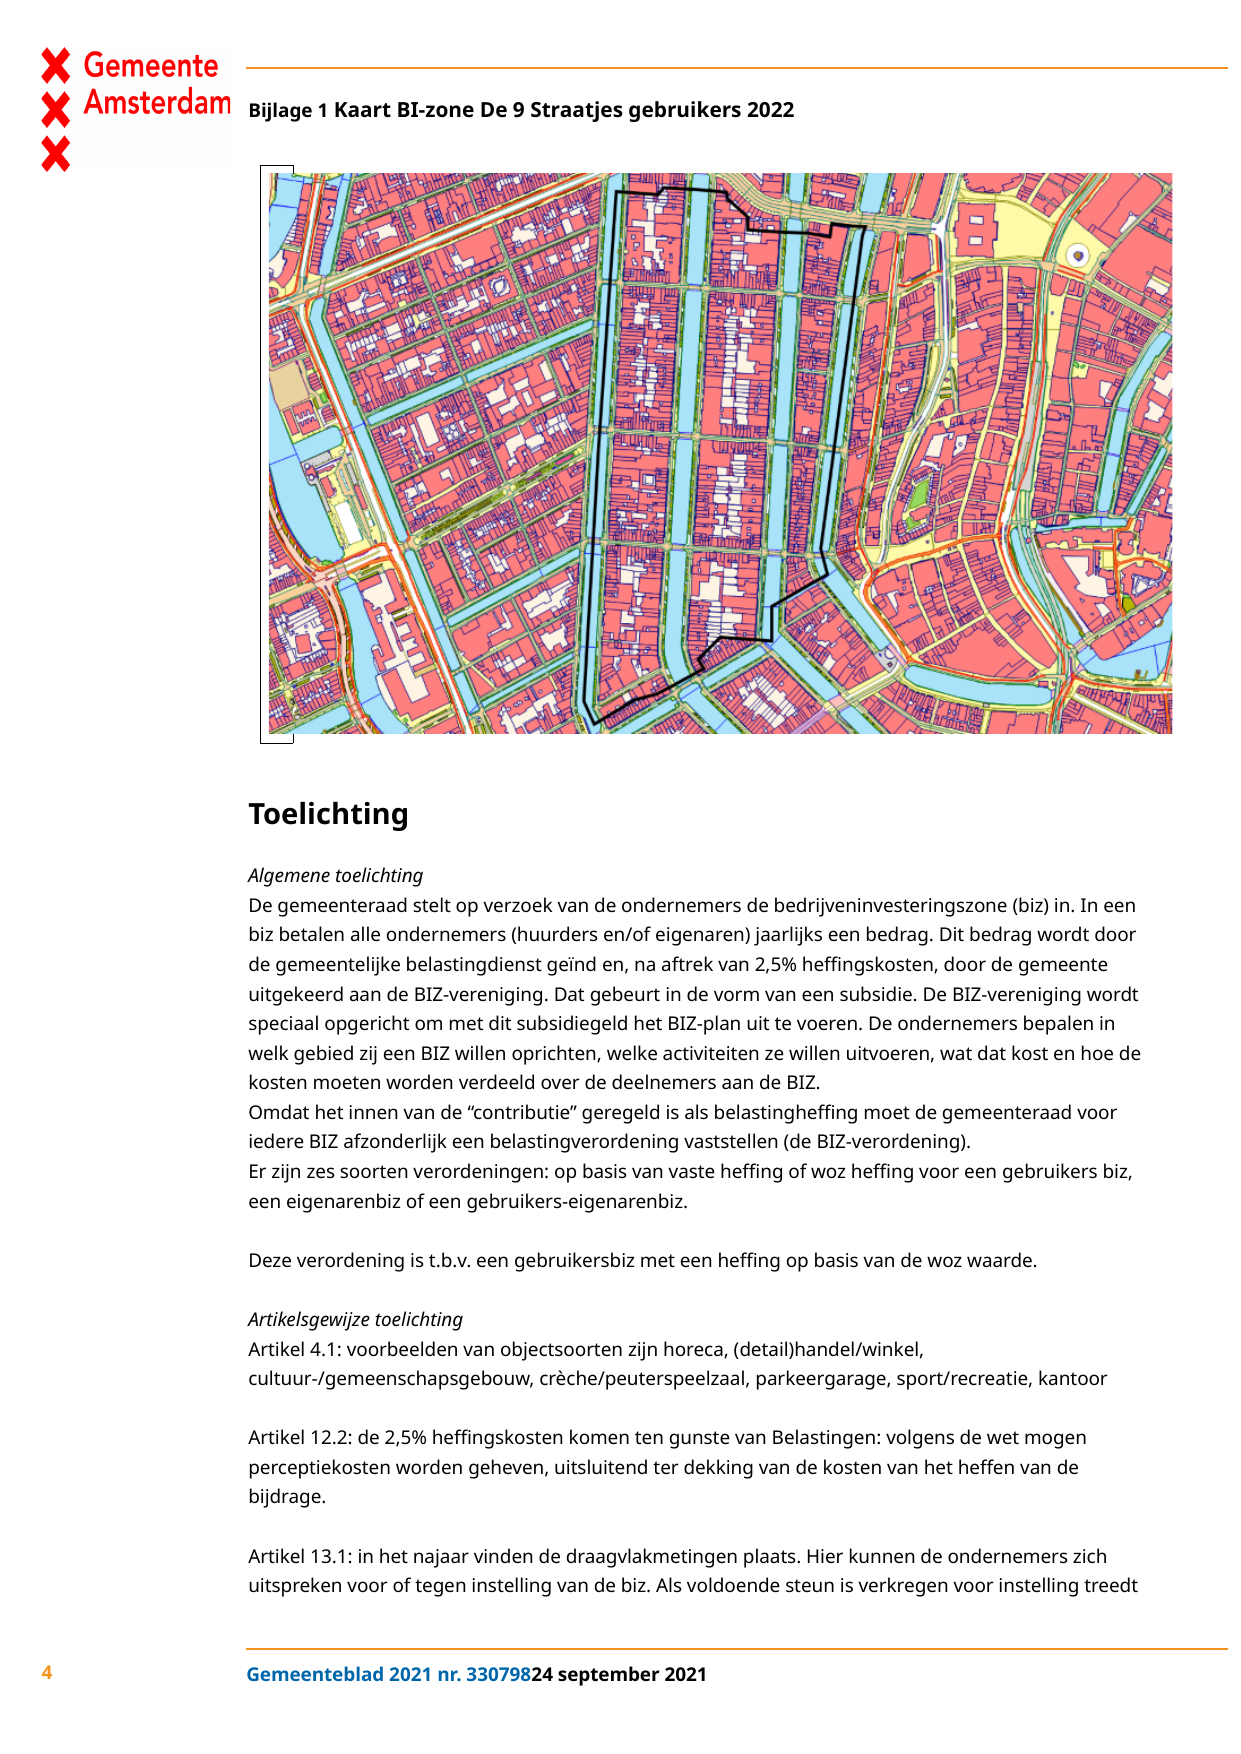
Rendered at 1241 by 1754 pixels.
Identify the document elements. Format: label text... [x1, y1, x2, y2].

text De gemeenteraad stelt op verzoek van de ondernemers de bedrijveninvesteringszone (biz) in. In een biz betalen alle ondernemers (huurders en/of eigenaren) jaarlijks een bedrag. Dit bedrag wordt door de gemeentelijke belastingdienst geïnd en, na aftrek van 2,5% heffingskosten, door de gemeente uitgekeerd aan de BIZ-vereniging. Dat gebeurt in de vorm van een subsidie. De BIZ-vereniging wordt speciaal opgericht om met dit subsidiegeld het BIZ-plan uit te voeren. De ondernemers bepalen in welk gebied zij een BIZ willen oprichten, welke activiteiten ze willen uitvoeren, wat dat kost en hoe de kosten moeten worden verdeeld over de deelnemers aan de BIZ. [248, 892, 1152, 1095]
text Deze verordening is t.b.v. een gebruikersbiz met een heffing op basis van de woz waarde. [248, 1247, 1152, 1273]
text Artikelsgewijze toelichting [248, 1306, 1152, 1332]
text Omdat het innen van de “contributie” geregeld is als belastingheffing moet de gemeenteraad voor iedere BIZ afzonderlijk een belastingverordening vaststellen (de BIZ-verordening). [248, 1099, 1152, 1154]
text Artikel 13.1: in het najaar vinden de draagvlakmetingen plaats. Hier kunnen de ondernemers zich uitspreken voor of tegen instelling van de biz. Als voldoende steun is verkregen voor instelling treedt [248, 1543, 1152, 1598]
text Artikel 4.1: voorbeelden van objectsoorten zijn horeca, (detail)handel/winkel, cultuur-/gemeenschapsgebouw, crèche/peuterspeelzaal, parkeergarage, sport/recreatie, kantoor [248, 1336, 1152, 1391]
text Bijlage 1 Kaart BI-zone De 9 Straatjes gebruikers 2022 [248, 95, 1152, 123]
text Artikel 12.2: de 2,5% heffingskosten komen ten gunste van Belastingen: volgens de wet mogen perceptiekosten worden geheven, uitsluitend ter dekking van de kosten van het heffen van de bijdrage. [248, 1424, 1152, 1509]
text Er zijn zes soorten verordeningen: op basis van vaste heffing of woz heffing voor een gebruikers biz, een eigenarenbiz of een gebruikers-eigenarenbiz. [248, 1158, 1152, 1214]
text Algemene toelichting [248, 862, 1152, 888]
text Toelichting [248, 794, 1152, 833]
picture [268, 173, 1173, 734]
picture [41, 47, 231, 172]
